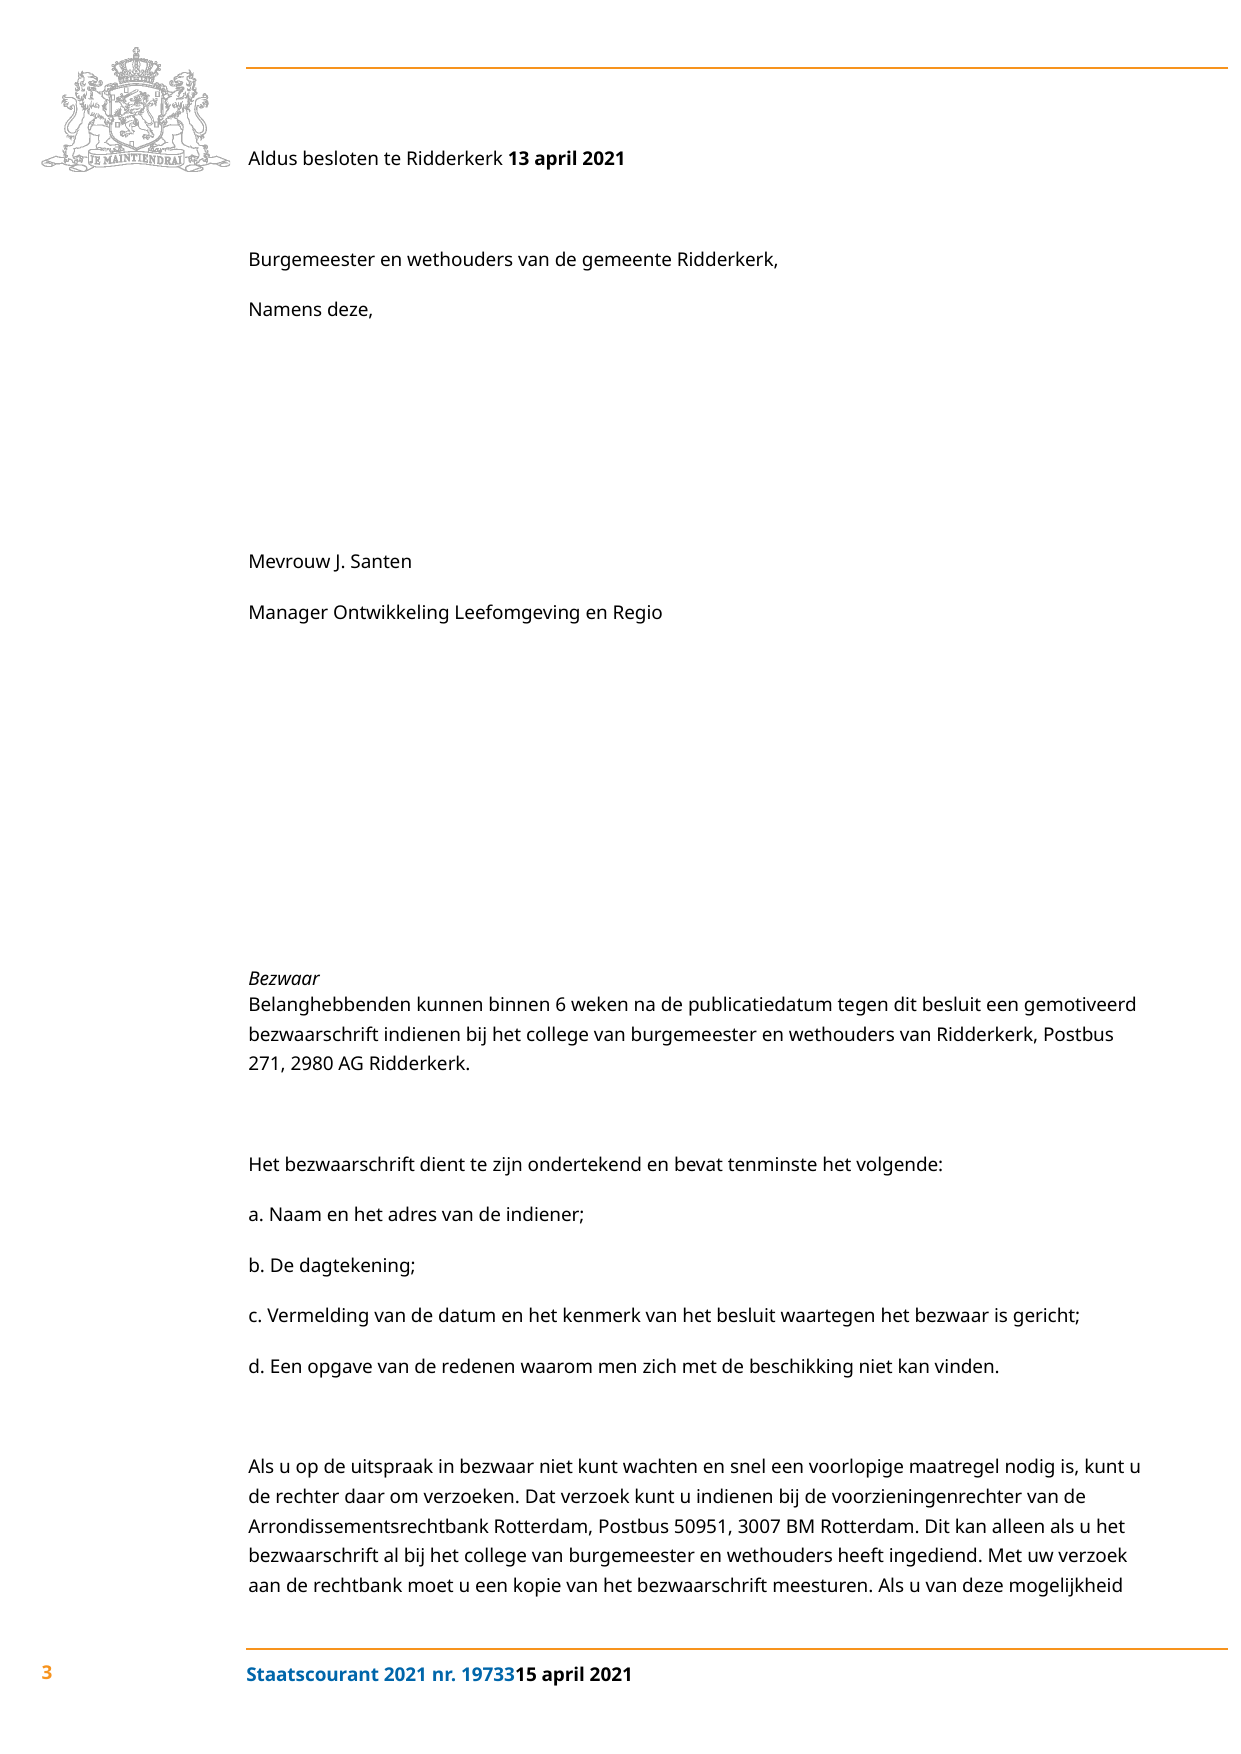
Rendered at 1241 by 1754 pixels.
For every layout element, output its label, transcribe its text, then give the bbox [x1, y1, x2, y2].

text Bezwaar [248, 965, 1152, 991]
text d. Een opgave van de redenen waarom men zich met de beschikking niet kan vinden. [248, 1353, 1152, 1378]
text b. De dagtekening; [248, 1252, 1152, 1278]
text Het bezwaarschrift dient te zijn ondertekend en bevat tenminste het volgende: [248, 1151, 1152, 1177]
text Als u op de uitspraak in bezwaar niet kunt wachten en snel een voorlopige maatregel nodig is, kunt u de rechter daar om verzoeken. Dat verzoek kunt u indienen bij de voorzieningenrechter van de Arrondissementsrechtbank Rotterdam, Postbus 50951, 3007 BM Rotterdam. Dit kan alleen als u het bezwaarschrift al bij het college van burgemeester en wethouders heeft ingediend. Met uw verzoek aan de rechtbank moet u een kopie van het bezwaarschrift meesturen. Als u van deze mogelijkheid [248, 1454, 1152, 1598]
text Belanghebbenden kunnen binnen 6 weken na de publicatiedatum tegen dit besluit een gemotiveerd bezwaarschrift indienen bij het college van burgemeester en wethouders van Ridderkerk, Postbus 271, 2980 AG Ridderkerk. [248, 991, 1152, 1076]
text Burgemeester en wethouders van de gemeente Ridderkerk, [248, 246, 1152, 272]
text a. Naam en het adres van de indiener; [248, 1202, 1152, 1227]
picture [41, 47, 231, 172]
text Manager Ontwikkeling Leefomgeving en Regio [248, 599, 1152, 625]
text Mevrouw J. Santen [248, 548, 1152, 574]
text c. Vermelding van de datum en het kenmerk van het besluit waartegen het bezwaar is gericht; [248, 1302, 1152, 1328]
text Namens deze, [248, 296, 1152, 322]
text Aldus besloten te Ridderkerk 13 april 2021 [248, 145, 1152, 171]
